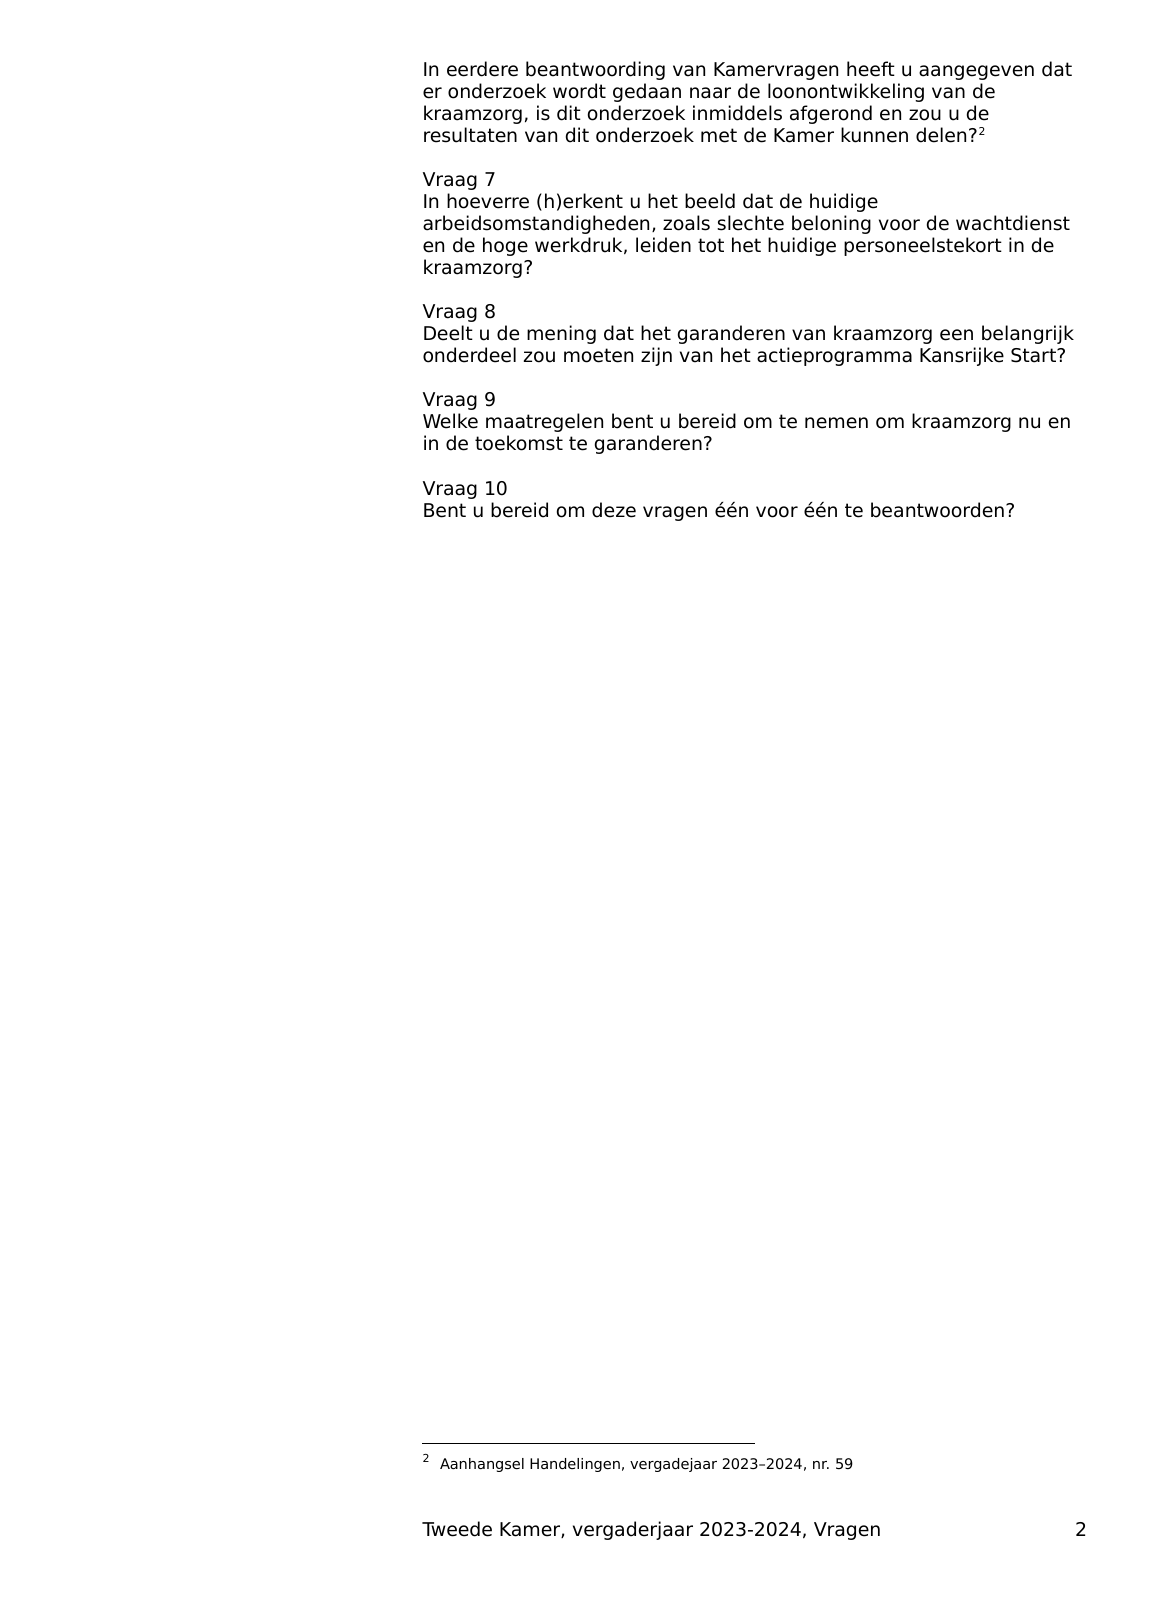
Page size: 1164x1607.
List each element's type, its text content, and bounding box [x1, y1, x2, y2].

text Vraag 10 [422, 477, 1087, 499]
text In eerdere beantwoording van Kamervragen heeft u aangegeven dat er onderzoek wordt gedaan naar de loonontwikkeling van de kraamzorg, is dit onderzoek inmiddels afgerond en zou u de resultaten van dit onderzoek met de Kamer kunnen delen? [422, 59, 1087, 147]
text Vraag 7 [422, 169, 1087, 191]
text Vraag 8 [422, 301, 1087, 323]
text In hoeverre (h)erkent u het beeld dat de huidige arbeidsomstandigheden, zoals slechte beloning voor de wachtdienst en de hoge werkdruk, leiden tot het huidige personeelstekort in de kraamzorg? [422, 191, 1087, 279]
text Deelt u de mening dat het garanderen van kraamzorg een belangrijk onderdeel zou moeten zijn van het actieprogramma Kansrijke Start? [422, 323, 1087, 367]
text Aanhangsel Handelingen, vergadejaar 2023–2024, nr. 59 [422, 1452, 1087, 1474]
text Bent u bereid om deze vragen één voor één te beantwoorden? [422, 499, 1087, 521]
text Vraag 9 [422, 389, 1087, 411]
text Welke maatregelen bent u bereid om te nemen om kraamzorg nu en in de toekomst te garanderen? [422, 411, 1087, 455]
